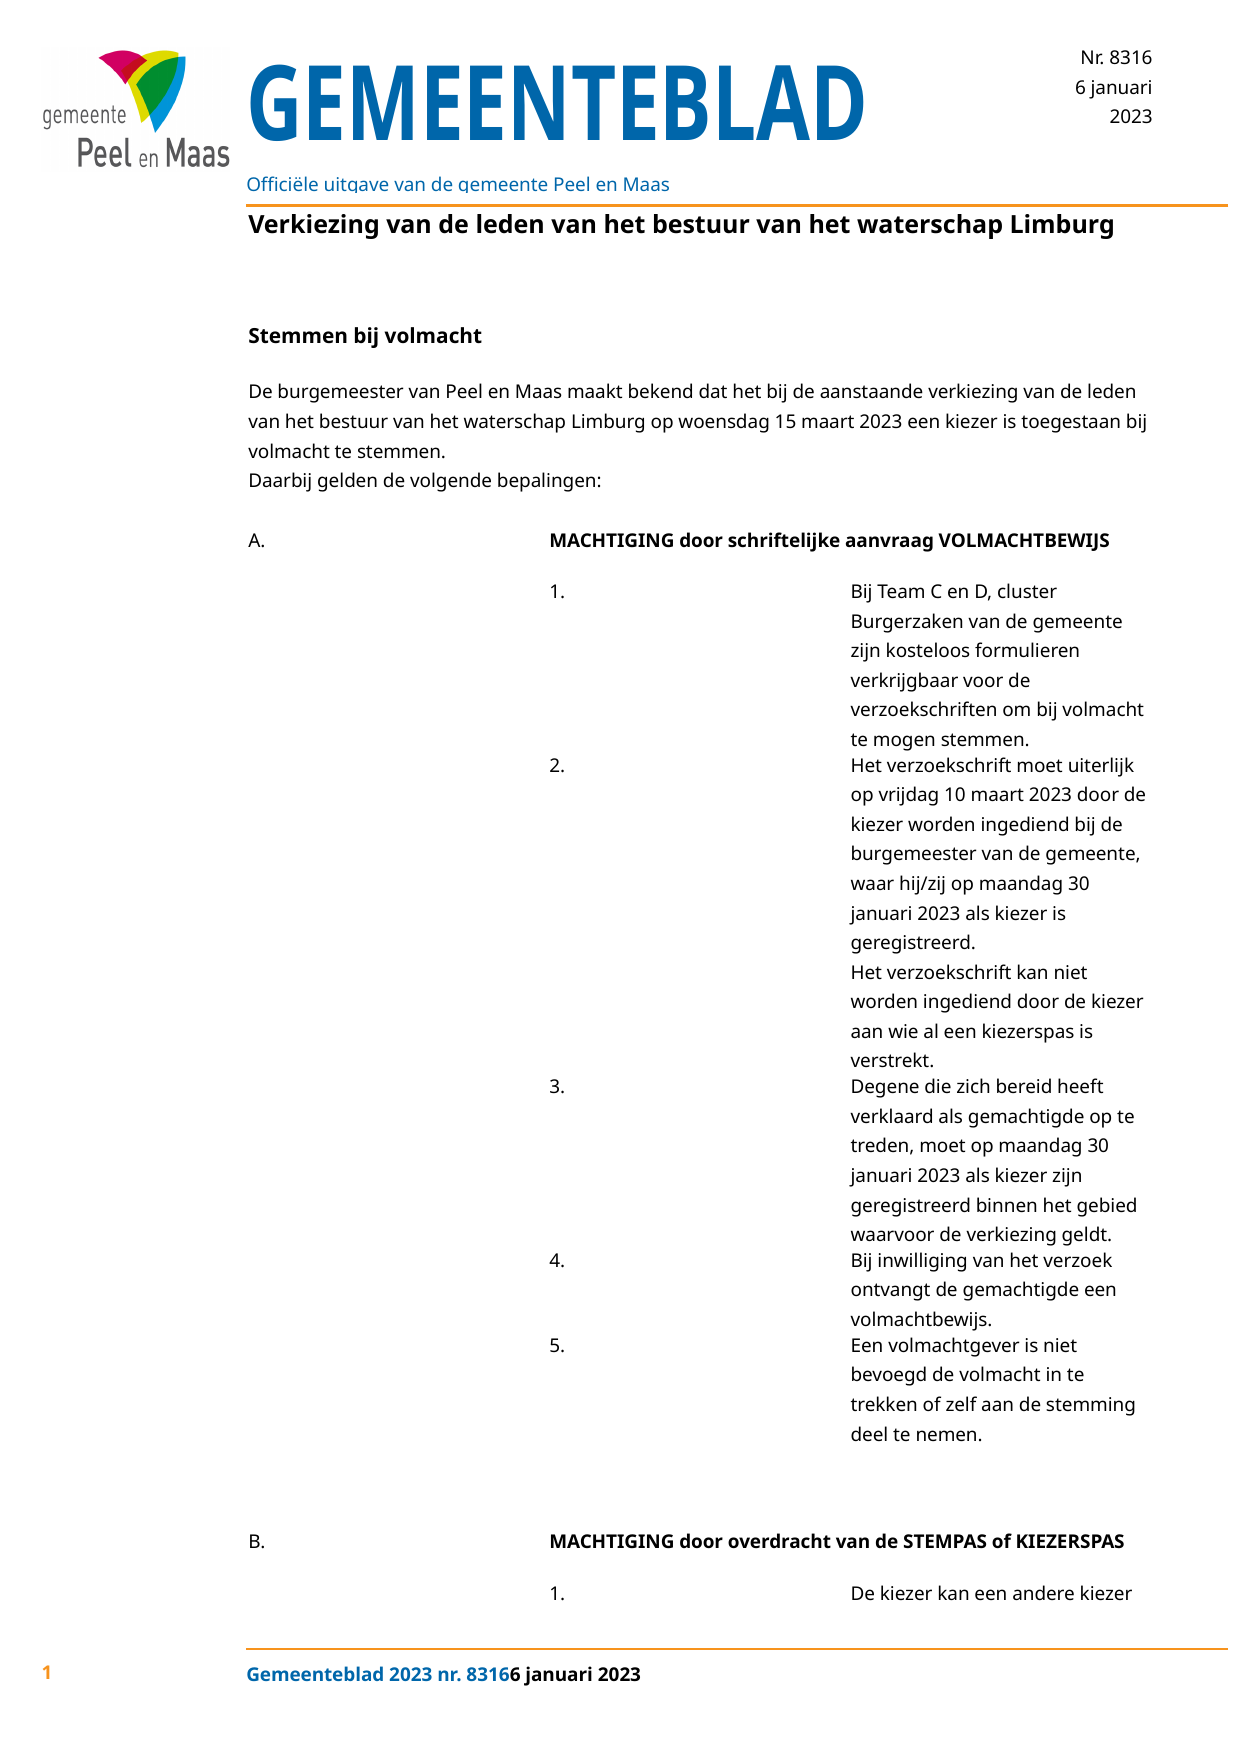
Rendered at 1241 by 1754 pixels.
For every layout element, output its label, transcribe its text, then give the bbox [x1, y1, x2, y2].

table_header MACHTIGING door schriftelijke aanvraag VOLMACHTBEWIJS [549, 527, 1152, 552]
table_cell [248, 1554, 549, 1580]
table_cell [549, 553, 1152, 578]
text De burgemeester van Peel en Maas maakt bekend dat het bij de aanstaande verkiezing van de leden van het bestuur van het waterschap Limburg op woensdag 15 maart 2023 een kiezer is toegestaan bij volmacht te stemmen. [248, 379, 1152, 464]
text Daarbij gelden de volgende bepalingen: [248, 467, 1152, 493]
table_cell 4. [549, 1247, 850, 1332]
table_cell 1. [549, 578, 850, 752]
table_cell [248, 1247, 549, 1332]
text Stemmen bij volmacht [248, 321, 1152, 349]
table_cell [248, 1074, 549, 1247]
table_cell 3. [549, 1074, 850, 1247]
table_header MACHTIGING door overdracht van de STEMPAS of KIEZERSPAS [549, 1529, 1152, 1554]
table_cell [248, 553, 549, 578]
table_cell 2. [549, 752, 850, 1073]
table_cell [549, 1554, 1152, 1580]
table_cell [248, 578, 549, 752]
table_cell Bij Team C en D, cluster Burgerzaken van de gemeente zijn kosteloos formulieren verkrijgbaar voor de verzoekschriften om bij volmacht te mogen stemmen. [850, 578, 1152, 752]
table_cell De kiezer kan een andere kiezer [850, 1580, 1152, 1606]
table_cell Degene die zich bereid heeft verklaard als gemachtigde op te treden, moet op maandag 30 januari 2023 als kiezer zijn geregistreerd binnen het gebied waarvoor de verkiezing geldt. [850, 1074, 1152, 1247]
table_cell Bij inwilliging van het verzoek ontvangt de gemachtigde een volmachtbewijs. [850, 1247, 1152, 1332]
table_cell [248, 1580, 549, 1606]
table_cell [248, 752, 549, 1073]
table_cell 5. [549, 1332, 850, 1446]
table_cell [248, 1332, 549, 1446]
text Verkiezing van de leden van het bestuur van het waterschap Limburg [248, 207, 1152, 241]
table_cell Het verzoekschrift moet uiterlijk op vrijdag 10 maart 2023 door de kiezer worden ingediend bij de burgemeester van de gemeente, waar hij/zij op maandag 30 januari 2023 als kiezer is geregistreerd. Het verzoekschrift kan niet worden ingediend door de kiezer aan wie al een kiezerspas is verstrekt. [850, 752, 1152, 1073]
table_header B. [248, 1529, 549, 1554]
table_cell Een volmachtgever is niet bevoegd de volmacht in te trekken of zelf aan de stemming deel te nemen. [850, 1332, 1152, 1446]
table_header A. [248, 527, 549, 552]
picture [41, 47, 231, 172]
table_cell 1. [549, 1580, 850, 1606]
